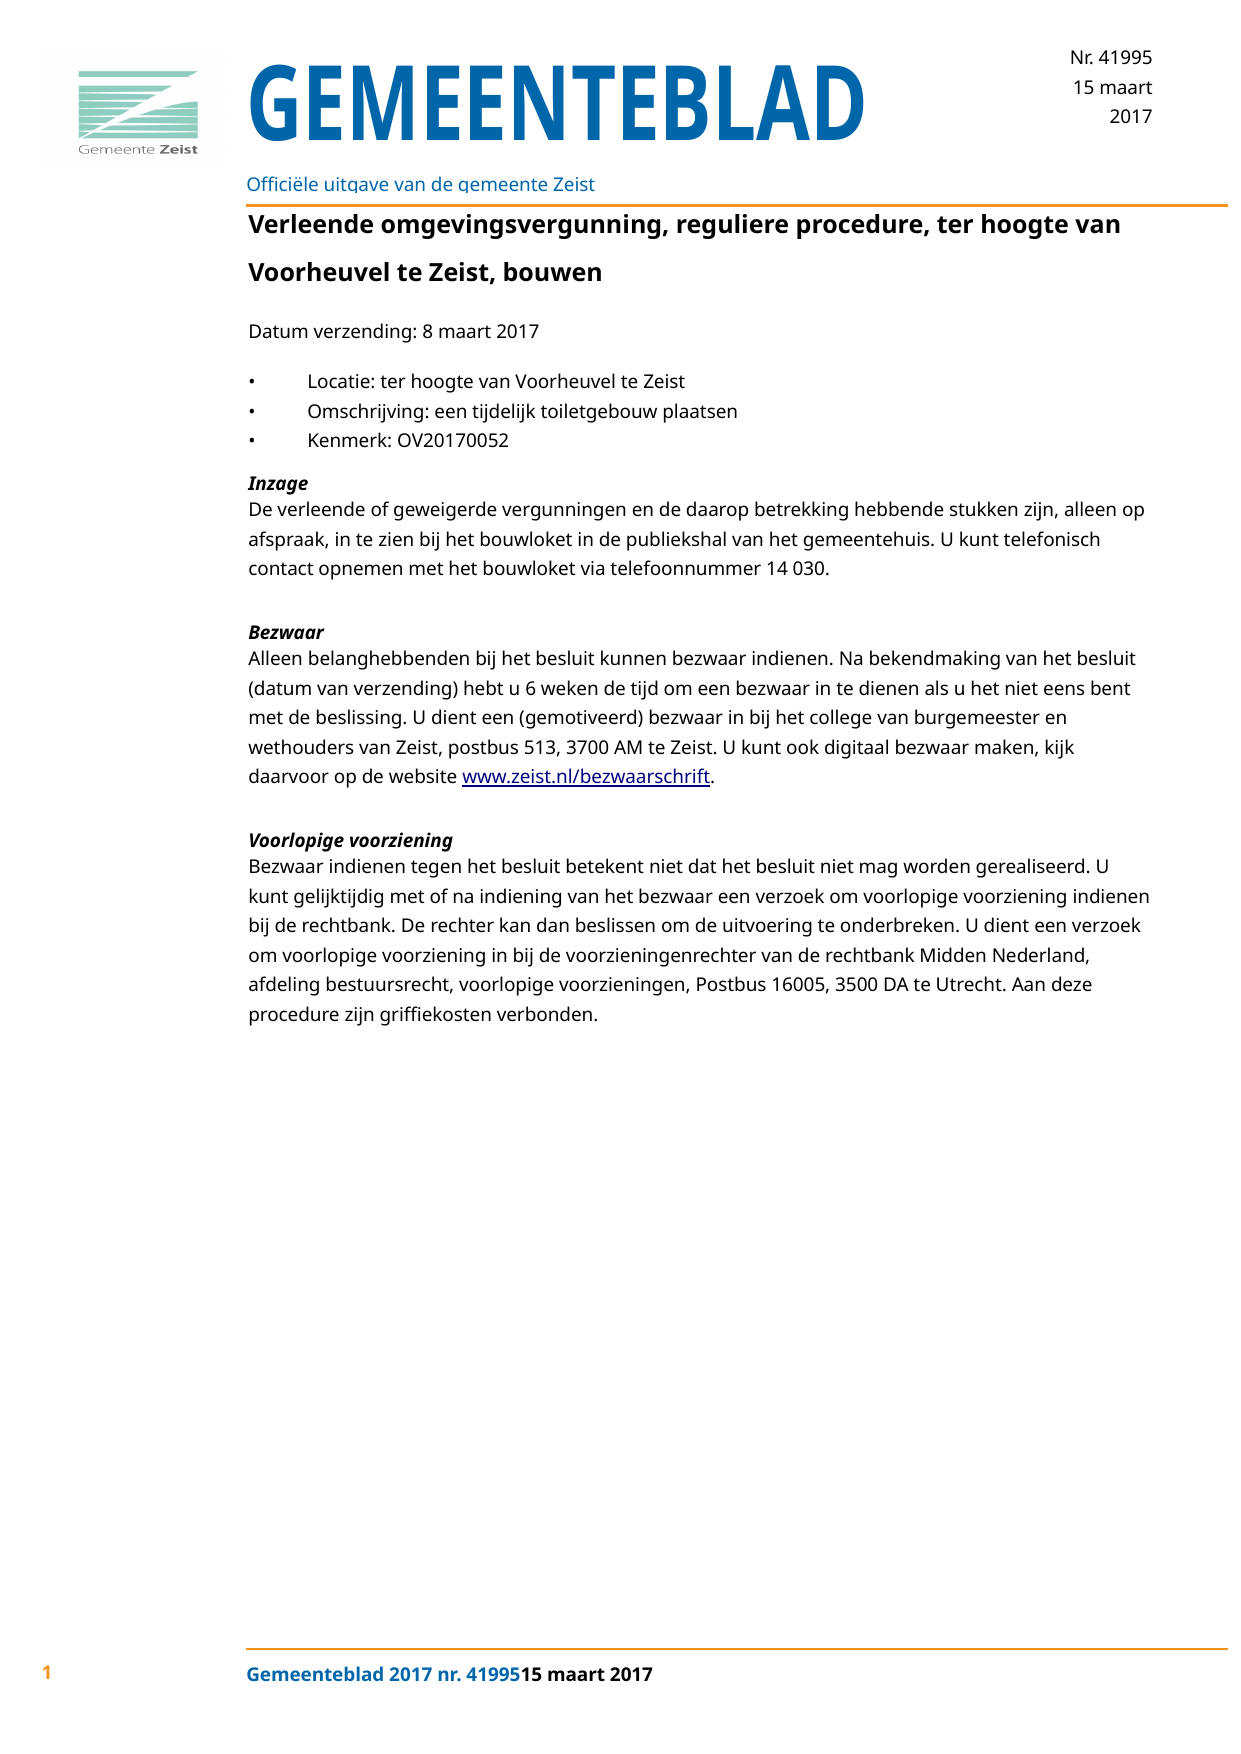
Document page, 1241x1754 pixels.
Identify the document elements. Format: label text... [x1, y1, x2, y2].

list Locatie: ter hoogte van Voorheuvel te Zeist [248, 368, 1152, 394]
text Bezwaar indienen tegen het besluit betekent niet dat het besluit niet mag worden gerealiseerd. U kunt gelijktijdig met of na indiening van het bezwaar een verzoek om voorlopige voorziening indienen bij de rechtbank. De rechter kan dan beslissen om de uitvoering te onderbreken. U dient een verzoek om voorlopige voorziening in bij de voorzieningenrechter van de rechtbank Midden Nederland, afdeling bestuursrecht, voorlopige voorzieningen, Postbus 16005, 3500 DA te Utrecht. Aan deze procedure zijn griffiekosten verbonden. [248, 853, 1152, 1027]
text Datum verzending: 8 maart 2017 [248, 318, 1152, 344]
list Omschrijving: een tijdelijk toiletgebouw plaatsen [248, 398, 1152, 424]
text Voorlopige voorziening [248, 827, 1152, 853]
text Alleen belanghebbenden bij het besluit kunnen bezwaar indienen. Na bekendmaking van het besluit (datum van verzending) hebt u 6 weken de tijd om een bezwaar in te dienen als u het niet eens bent met de beslissing. U dient een (gemotiveerd) bezwaar in bij het college van burgemeester en wethouders van Zeist, postbus 513, 3700 AM te Zeist. U kunt ook digitaal bezwaar maken, kijk daarvoor op de website www.zeist.nl/bezwaarschrift. [248, 645, 1152, 789]
text Inzage [248, 471, 1152, 496]
text Verleende omgevingsvergunning, reguliere procedure, ter hoogte van Voorheuvel te Zeist, bouwen [248, 207, 1152, 288]
picture [41, 47, 231, 172]
text Bezwaar [248, 619, 1152, 645]
text De verleende of geweigerde vergunningen en de daarop betrekking hebbende stukken zijn, alleen op afspraak, in te zien bij het bouwloket in de publiekshal van het gemeentehuis. U kunt telefonisch contact opnemen met het bouwloket via telefoonnummer 14 030. [248, 496, 1152, 581]
list Kenmerk: OV20170052 [248, 427, 1152, 453]
